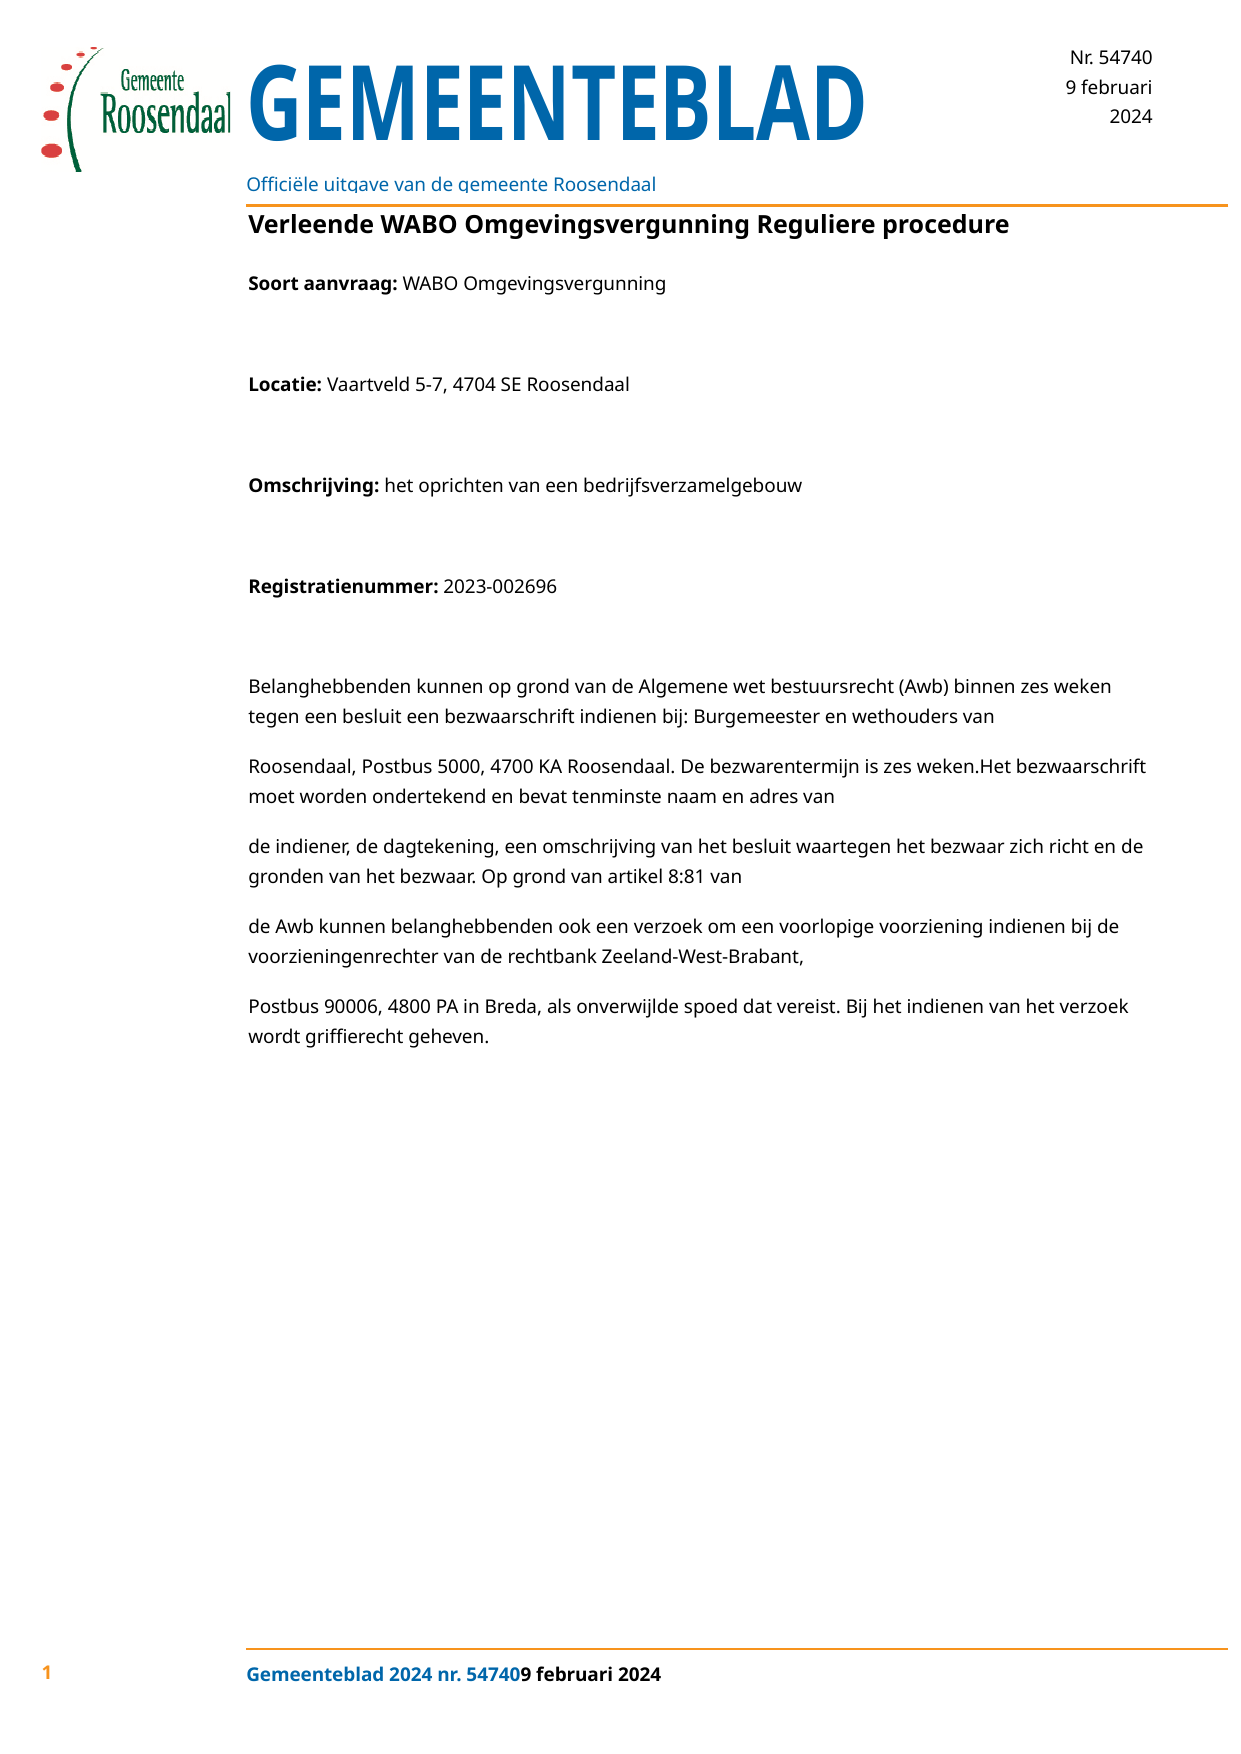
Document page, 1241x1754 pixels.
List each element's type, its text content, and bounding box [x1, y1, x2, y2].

text Soort aanvraag: WABO Omgevingsvergunning [248, 270, 1152, 296]
text Locatie: Vaartveld 5-7, 4704 SE Roosendaal [248, 371, 1152, 397]
text Roosendaal, Postbus 5000, 4700 KA Roosendaal. De bezwarentermijn is zes weken.Het bezwaarschrift moet worden ondertekend en bevat tenminste naam en adres van [248, 754, 1152, 809]
text Omschrijving: het oprichten van een bedrijfsverzamelgebouw [248, 472, 1152, 498]
text Verleende WABO Omgevingsvergunning Reguliere procedure [248, 207, 1152, 241]
text de indiener, de dagtekening, een omschrijving van het besluit waartegen het bezwaar zich richt en de gronden van het bezwaar. Op grond van artikel 8:81 van [248, 834, 1152, 889]
text de Awb kunnen belanghebbenden ook een verzoek om een voorlopige voorziening indienen bij de voorzieningenrechter van de rechtbank Zeeland-West-Brabant, [248, 914, 1152, 969]
text Postbus 90006, 4800 PA in Breda, als onverwijlde spoed dat vereist. Bij het indienen van het verzoek wordt griffierecht geheven. [248, 994, 1152, 1049]
text Belanghebbenden kunnen op grond van de Algemene wet bestuursrecht (Awb) binnen zes weken tegen een besluit een bezwaarschrift indienen bij: Burgemeester en wethouders van [248, 674, 1152, 729]
text Registratienummer: 2023-002696 [248, 573, 1152, 598]
picture [41, 47, 231, 172]
